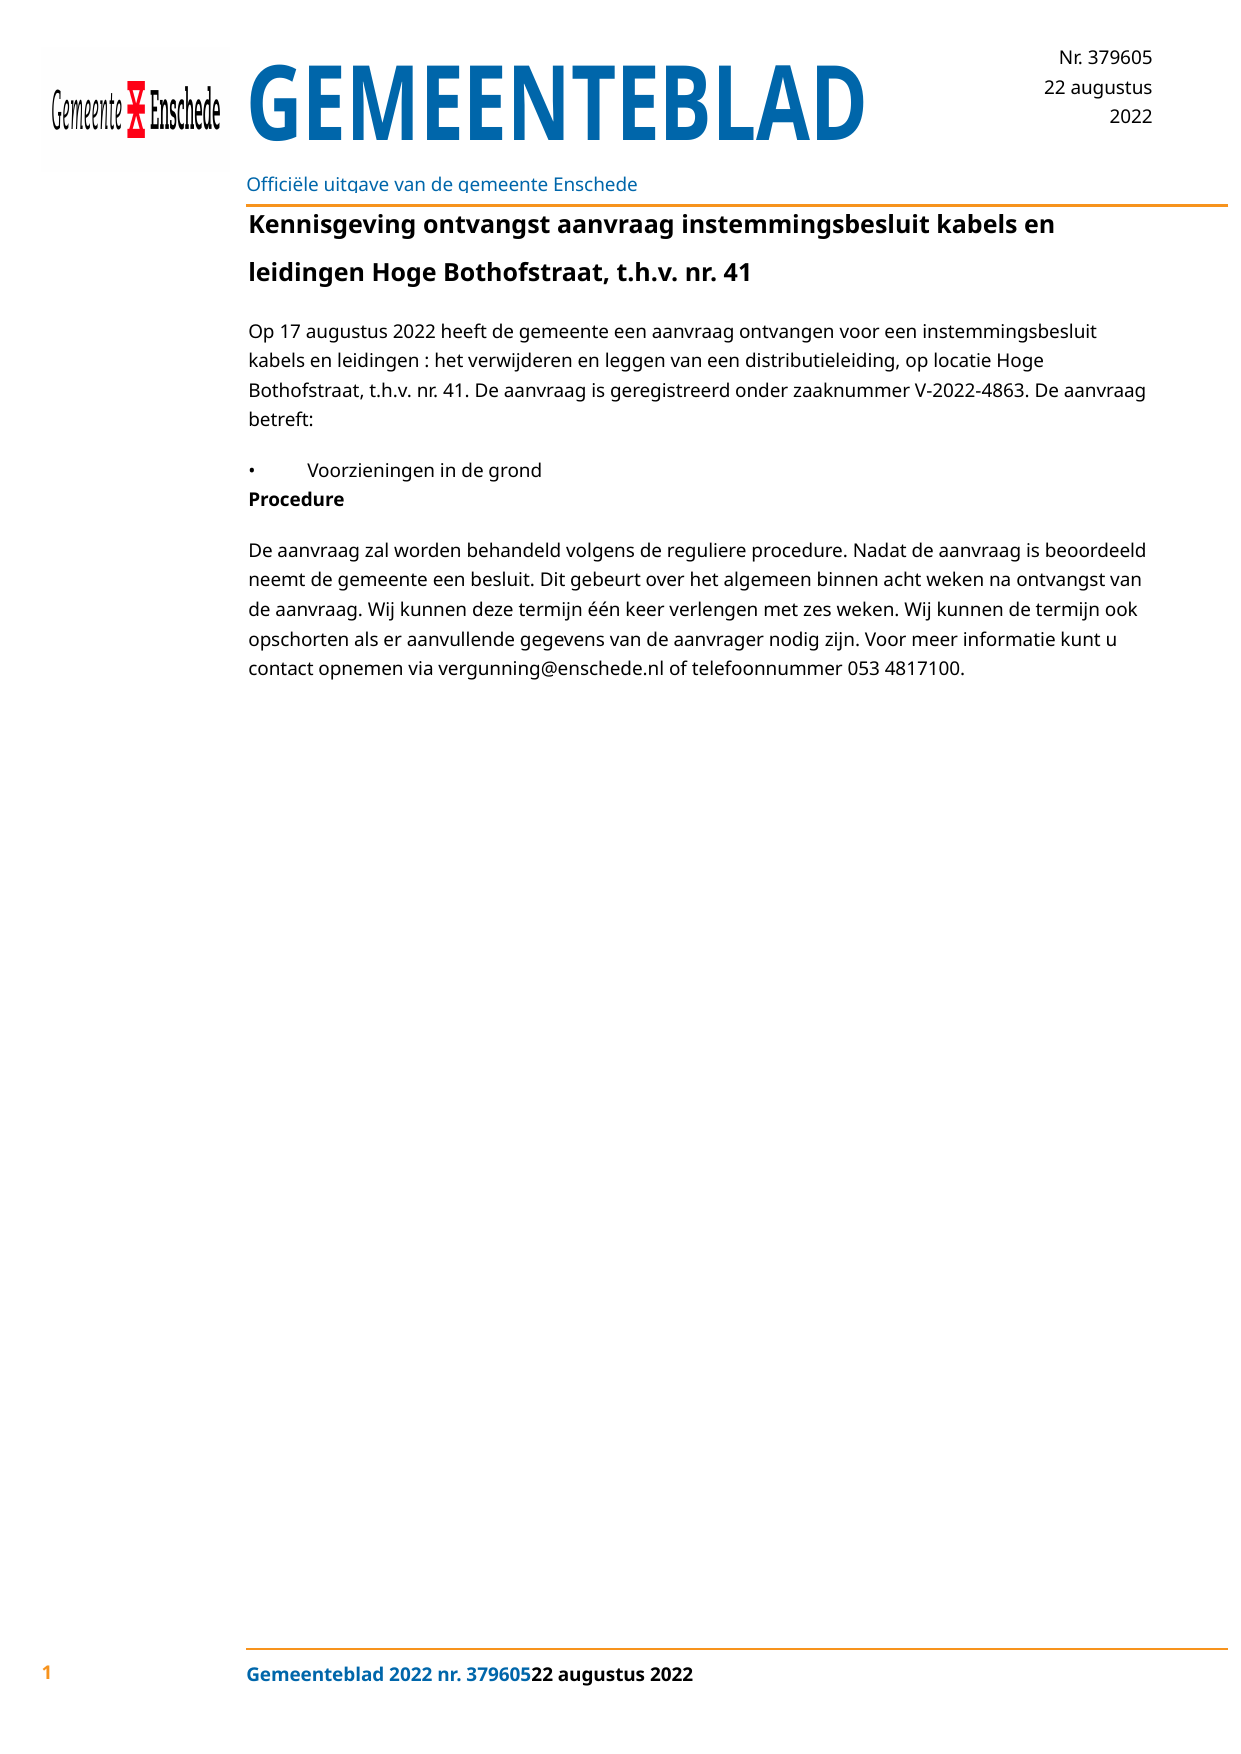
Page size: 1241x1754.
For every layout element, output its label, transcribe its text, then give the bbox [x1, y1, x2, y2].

text Kennisgeving ontvangst aanvraag instemmingsbesluit kabels en leidingen Hoge Bothofstraat, t.h.v. nr. 41 [248, 207, 1152, 288]
text De aanvraag zal worden behandeld volgens de reguliere procedure. Nadat de aanvraag is beoordeeld neemt de gemeente een besluit. Dit gebeurt over het algemeen binnen acht weken na ontvangst van de aanvraag. Wij kunnen deze termijn één keer verlengen met zes weken. Wij kunnen de termijn ook opschorten als er aanvullende gegevens van de aanvrager nodig zijn. Voor meer informatie kunt u contact opnemen via vergunning@enschede.nl of telefoonnummer 053 4817100. [248, 537, 1152, 681]
list Voorzieningen in de grond [248, 457, 1152, 483]
text Procedure [248, 487, 1152, 512]
picture [41, 47, 231, 172]
text Op 17 augustus 2022 heeft de gemeente een aanvraag ontvangen voor een instemmingsbesluit kabels en leidingen : het verwijderen en leggen van een distributieleiding, op locatie Hoge Bothofstraat, t.h.v. nr. 41. De aanvraag is geregistreerd onder zaaknummer V-2022-4863. De aanvraag betreft: [248, 318, 1152, 432]
